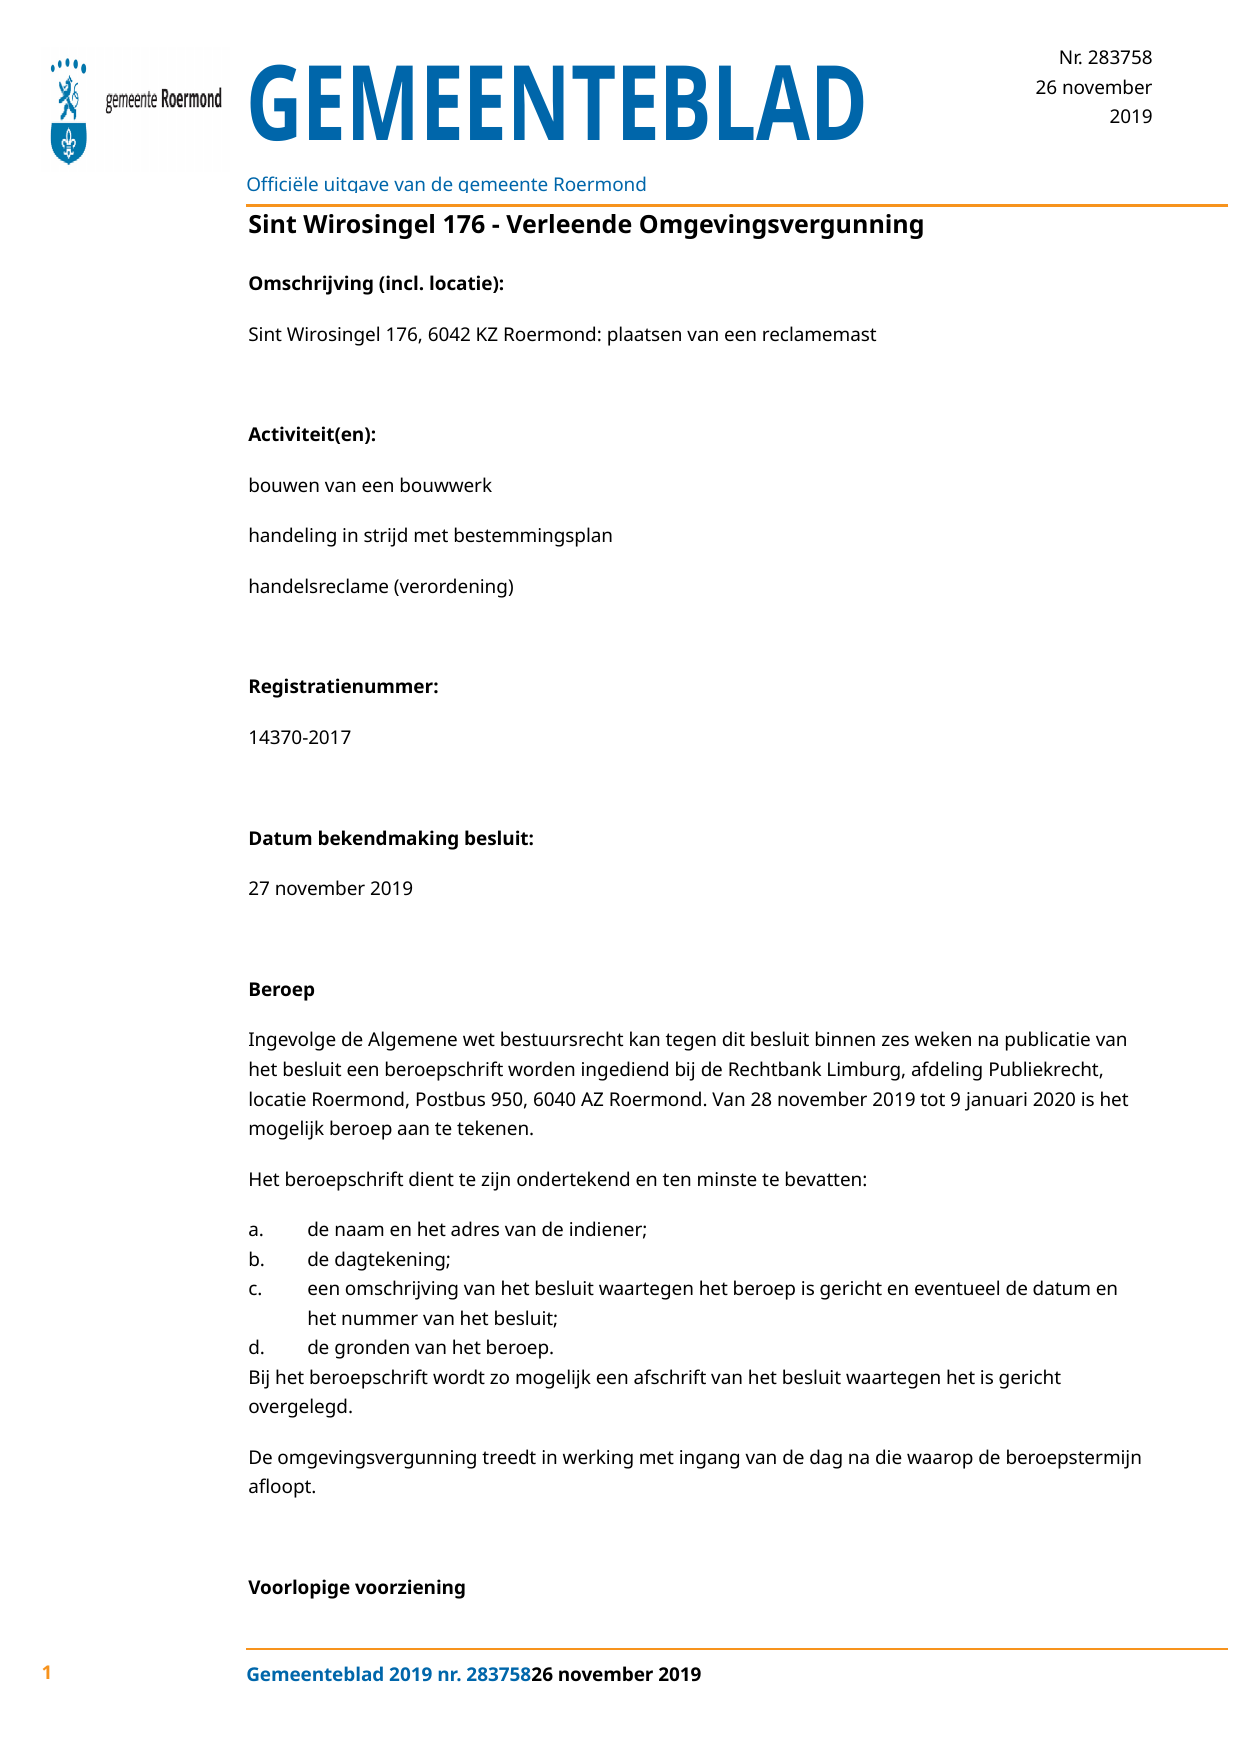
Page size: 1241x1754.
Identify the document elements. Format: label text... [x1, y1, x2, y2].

text De omgevingsvergunning treedt in werking met ingang van de dag na die waarop de beroepstermijn afloopt. [248, 1444, 1152, 1499]
text 27 november 2019 [248, 875, 1152, 901]
text Het beroepschrift dient te zijn ondertekend en ten minste te bevatten: [248, 1166, 1152, 1191]
picture [41, 47, 231, 172]
text handelsreclame (verordening) [248, 573, 1152, 598]
list de gronden van het beroep. [248, 1334, 1152, 1360]
text Activiteit(en): [248, 422, 1152, 447]
list de naam en het adres van de indiener; [248, 1216, 1152, 1242]
text Bij het beroepschrift wordt zo mogelijk een afschrift van het besluit waartegen het is gericht overgelegd. [248, 1364, 1152, 1419]
list een omschrijving van het besluit waartegen het beroep is gericht en eventueel de datum en het nummer van het besluit; [248, 1275, 1152, 1331]
text Sint Wirosingel 176, 6042 KZ Roermond: plaatsen van een reclamemast [248, 321, 1152, 346]
text 14370-2017 [248, 724, 1152, 750]
list de dagtekening; [248, 1246, 1152, 1271]
text Ingevolge de Algemene wet bestuursrecht kan tegen dit besluit binnen zes weken na publicatie van het besluit een beroepschrift worden ingediend bij de Rechtbank Limburg, afdeling Publiekrecht, locatie Roermond, Postbus 950, 6040 AZ Roermond. Van 28 november 2019 tot 9 januari 2020 is het mogelijk beroep aan te tekenen. [248, 1027, 1152, 1141]
text Beroep [248, 976, 1152, 1002]
text handeling in strijd met bestemmingsplan [248, 522, 1152, 548]
text Voorlopige voorziening [248, 1574, 1152, 1600]
text bouwen van een bouwwerk [248, 472, 1152, 498]
text Registratienummer: [248, 674, 1152, 699]
text Datum bekendmaking besluit: [248, 825, 1152, 851]
text Sint Wirosingel 176 - Verleende Omgevingsvergunning [248, 207, 1152, 241]
text Omschrijving (incl. locatie): [248, 270, 1152, 296]
